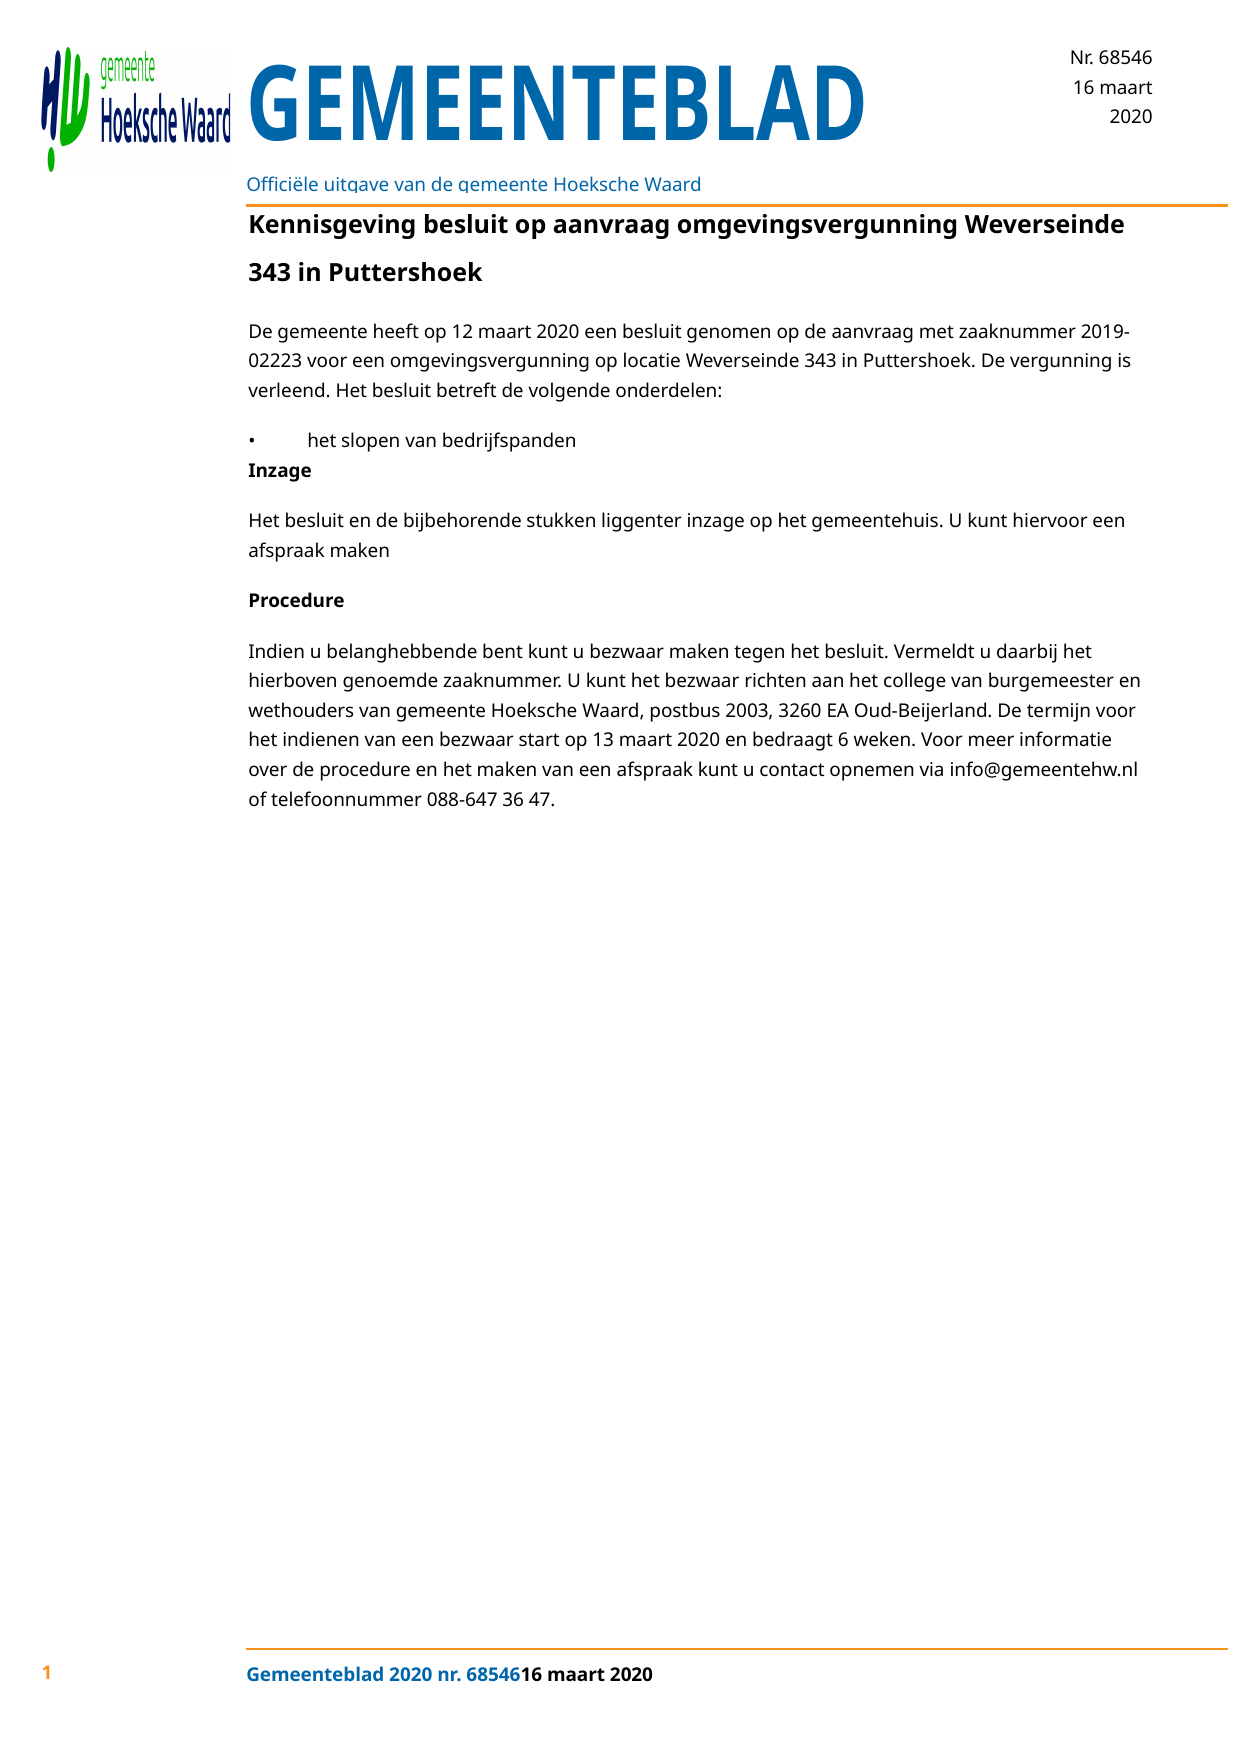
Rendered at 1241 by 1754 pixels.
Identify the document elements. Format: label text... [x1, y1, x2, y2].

text Indien u belanghebbende bent kunt u bezwaar maken tegen het besluit. Vermeldt u daarbij het hierboven genoemde zaaknummer. U kunt het bezwaar richten aan het college van burgemeester en wethouders van gemeente Hoeksche Waard, postbus 2003, 3260 EA Oud-Beijerland. De termijn voor het indienen van een bezwaar start op 13 maart 2020 en bedraagt 6 weken. Voor meer informatie over de procedure en het maken van een afspraak kunt u contact opnemen via info@gemeentehw.nl of telefoonnummer 088-647 36 47. [248, 638, 1152, 812]
text Kennisgeving besluit op aanvraag omgevingsvergunning Weverseinde 343 in Puttershoek [248, 207, 1152, 288]
list het slopen van bedrijfspanden [248, 427, 1152, 453]
text Procedure [248, 587, 1152, 613]
text Het besluit en de bijbehorende stukken liggenter inzage op het gemeentehuis. U kunt hiervoor een afspraak maken [248, 507, 1152, 563]
text De gemeente heeft op 12 maart 2020 een besluit genomen op de aanvraag met zaaknummer 2019-02223 voor een omgevingsvergunning op locatie Weverseinde 343 in Puttershoek. De vergunning is verleend. Het besluit betreft de volgende onderdelen: [248, 318, 1152, 403]
picture [41, 47, 231, 172]
text Inzage [248, 457, 1152, 483]
